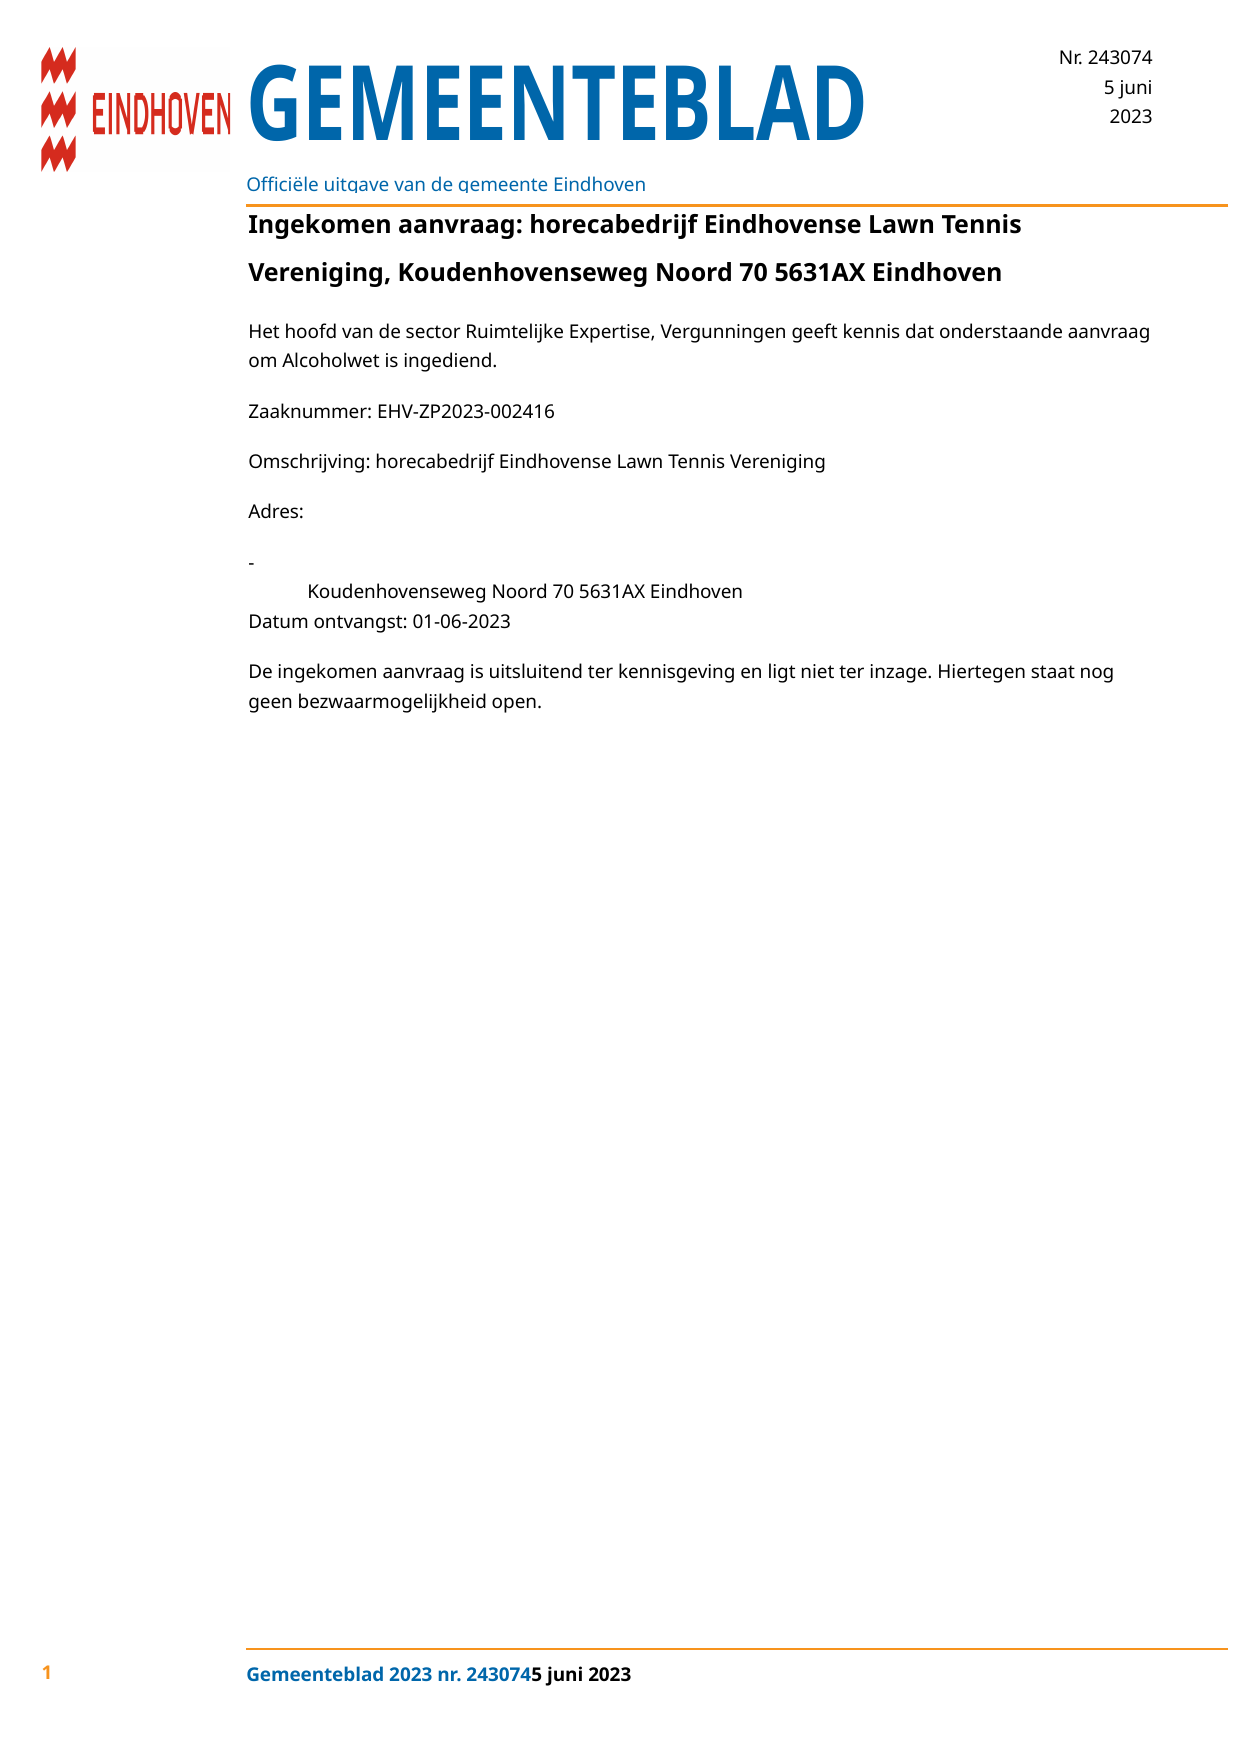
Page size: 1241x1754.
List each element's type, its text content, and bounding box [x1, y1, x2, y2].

text Ingekomen aanvraag: horecabedrijf Eindhovense Lawn Tennis Vereniging, Koudenhovenseweg Noord 70 5631AX Eindhoven [248, 207, 1152, 288]
text Het hoofd van de sector Ruimtelijke Expertise, Vergunningen geeft kennis dat onderstaande aanvraag om Alcoholwet is ingediend. [248, 318, 1152, 373]
text Zaaknummer: EHV-ZP2023-002416 [248, 398, 1152, 424]
text Datum ontvangst: 01-06-2023 [248, 608, 1152, 634]
text Omschrijving: horecabedrijf Eindhovense Lawn Tennis Vereniging [248, 448, 1152, 474]
text De ingekomen aanvraag is uitsluitend ter kennisgeving en ligt niet ter inzage. Hiertegen staat nog geen bezwaarmogelijkheid open. [248, 659, 1152, 714]
picture [41, 47, 231, 172]
list Koudenhovenseweg Noord 70 5631AX Eindhoven [248, 579, 1152, 604]
text Adres: [248, 499, 1152, 524]
